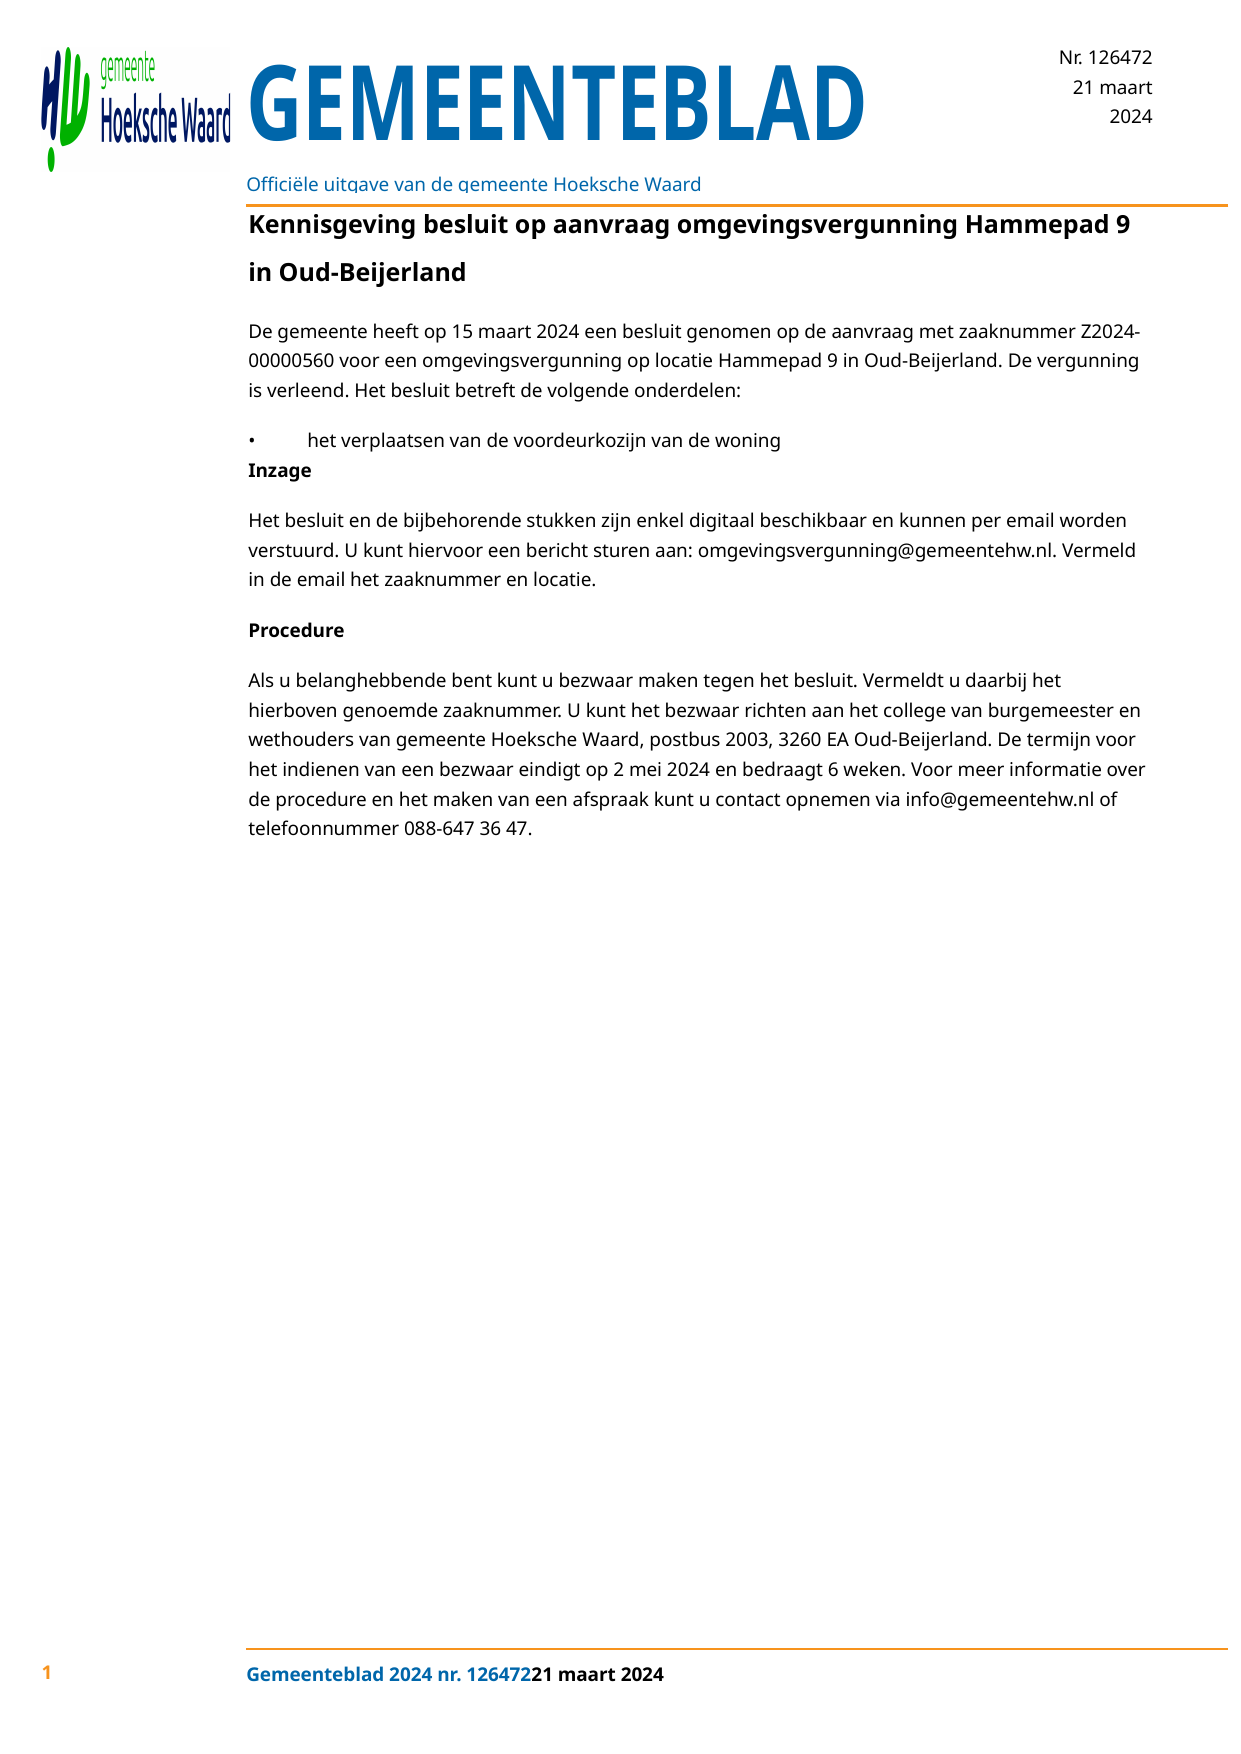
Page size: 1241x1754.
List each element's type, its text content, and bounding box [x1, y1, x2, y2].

picture [41, 47, 231, 172]
text Procedure [248, 617, 1152, 643]
text Kennisgeving besluit op aanvraag omgevingsvergunning Hammepad 9 in Oud-Beijerland [248, 207, 1152, 288]
text De gemeente heeft op 15 maart 2024 een besluit genomen op de aanvraag met zaaknummer Z2024-00000560 voor een omgevingsvergunning op locatie Hammepad 9 in Oud-Beijerland. De vergunning is verleend. Het besluit betreft de volgende onderdelen: [248, 318, 1152, 403]
text Inzage [248, 457, 1152, 483]
list het verplaatsen van de voordeurkozijn van de woning [248, 427, 1152, 453]
text Als u belanghebbende bent kunt u bezwaar maken tegen het besluit. Vermeldt u daarbij het hierboven genoemde zaaknummer. U kunt het bezwaar richten aan het college van burgemeester en wethouders van gemeente Hoeksche Waard, postbus 2003, 3260 EA Oud-Beijerland. De termijn voor het indienen van een bezwaar eindigt op 2 mei 2024 en bedraagt 6 weken. Voor meer informatie over de procedure en het maken van een afspraak kunt u contact opnemen via info@gemeentehw.nl of telefoonnummer 088-647 36 47. [248, 667, 1152, 841]
text Het besluit en de bijbehorende stukken zijn enkel digitaal beschikbaar en kunnen per email worden verstuurd. U kunt hiervoor een bericht sturen aan: omgevingsvergunning@gemeentehw.nl. Vermeld in de email het zaaknummer en locatie. [248, 507, 1152, 592]
